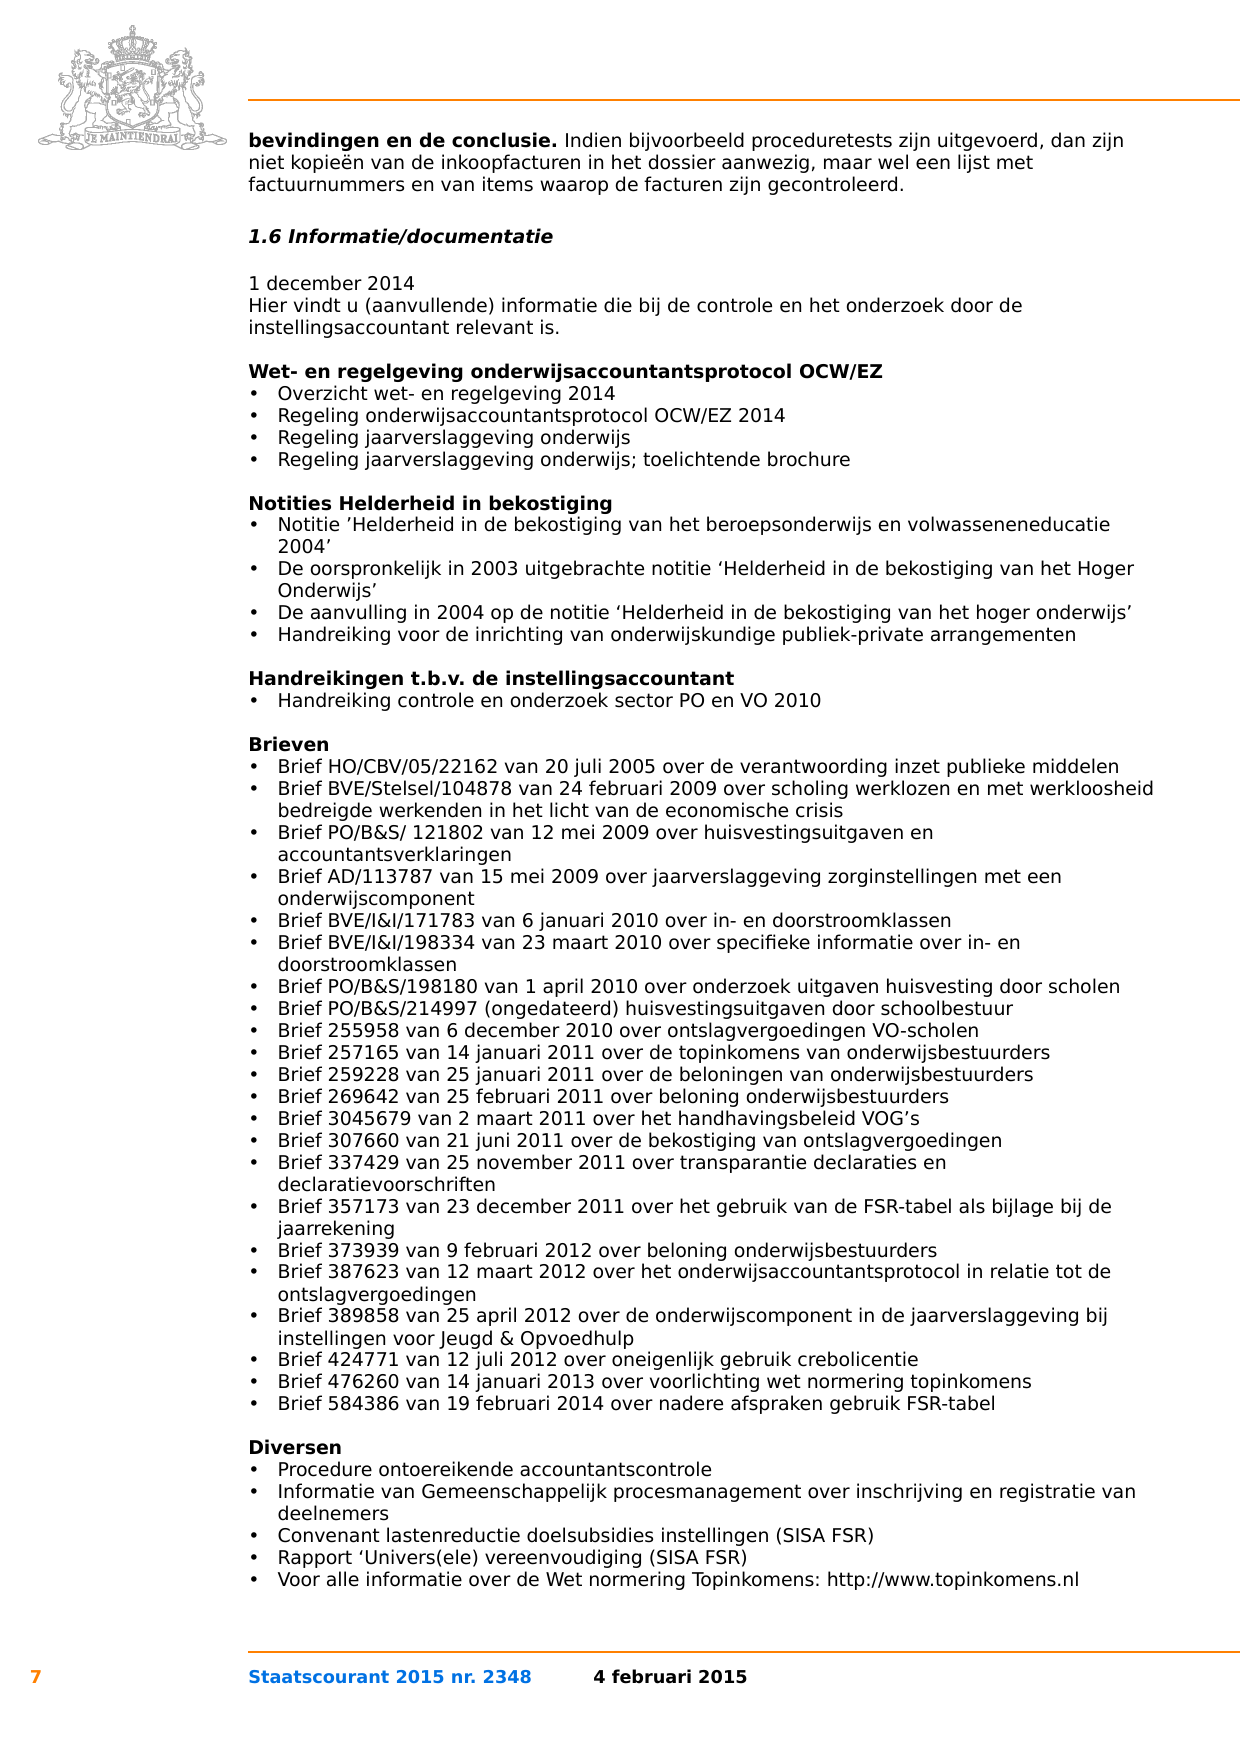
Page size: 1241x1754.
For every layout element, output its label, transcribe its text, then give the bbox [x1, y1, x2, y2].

text • Regeling jaarverslaggeving onderwijs [248, 427, 1163, 448]
text • Brief BVE/I&I/198334 van 23 maart 2010 over specifieke informatie over in- en doorstroomklassen [248, 932, 1163, 976]
text • Brief 373939 van 9 februari 2012 over beloning onderwijsbestuurders [248, 1239, 1163, 1261]
text • Brief AD/113787 van 15 mei 2009 over jaarverslaggeving zorginstellingen met een onderwijscomponent [248, 866, 1163, 910]
text • Brief 476260 van 14 januari 2013 over voorlichting wet normering topinkomens [248, 1371, 1163, 1393]
text • Brief 257165 van 14 januari 2011 over de topinkomens van onderwijsbestuurders [248, 1042, 1163, 1064]
text 1 december 2014 [248, 273, 1163, 295]
text • De aanvulling in 2004 op de notitie ‘Helderheid in de bekostiging van het hoger onderwijs’ [248, 602, 1163, 624]
text • Brief 269642 van 25 februari 2011 over beloning onderwijsbestuurders [248, 1086, 1163, 1108]
text • Convenant lastenreductie doelsubsidies instellingen (SISA FSR) [248, 1525, 1163, 1547]
text • Brief 357173 van 23 december 2011 over het gebruik van de FSR-tabel als bijlage bij de jaarrekening [248, 1196, 1163, 1239]
text Brieven [248, 734, 1163, 756]
text • Brief BVE/Stelsel/104878 van 24 februari 2009 over scholing werklozen en met werkloosheid bedreigde werkenden in het licht van de economische crisis [248, 778, 1163, 822]
picture [38, 25, 227, 150]
text • Brief PO/B&S/198180 van 1 april 2010 over onderzoek uitgaven huisvesting door scholen [248, 976, 1163, 998]
text • Handreiking controle en onderzoek sector PO en VO 2010 [248, 690, 1163, 712]
text Wet- en regelgeving onderwijsaccountantsprotocol OCW/EZ [248, 361, 1163, 383]
text • Brief 424771 van 12 juli 2012 over oneigenlijk gebruik crebolicentie [248, 1349, 1163, 1371]
text • Brief 387623 van 12 maart 2012 over het onderwijsaccountantsprotocol in relatie tot de ontslagvergoedingen [248, 1261, 1163, 1305]
subtitle 1.6 Informatie/documentatie [248, 226, 1163, 248]
text Diversen [248, 1437, 1163, 1459]
text bevindingen en de conclusie. Indien bijvoorbeeld proceduretests zijn uitgevoerd, dan zijn niet kopieën van de inkoopfacturen in het dossier aanwezig, maar wel een lijst met factuurnummers en van items waarop de facturen zijn gecontroleerd. [248, 130, 1163, 196]
text • Brief 584386 van 19 februari 2014 over nadere afspraken gebruik FSR-tabel [248, 1393, 1163, 1415]
text • Brief 3045679 van 2 maart 2011 over het handhavingsbeleid VOG’s [248, 1108, 1163, 1129]
text Hier vindt u (aanvullende) informatie die bij de controle en het onderzoek door de instellingsaccountant relevant is. [248, 295, 1163, 339]
text • Brief 389858 van 25 april 2012 over de onderwijscomponent in de jaarverslaggeving bij instellingen voor Jeugd & Opvoedhulp [248, 1305, 1163, 1349]
text • Brief 307660 van 21 juni 2011 over de bekostiging van ontslagvergoedingen [248, 1129, 1163, 1152]
text • Overzicht wet- en regelgeving 2014 [248, 383, 1163, 404]
text Handreikingen t.b.v. de instellingsaccountant [248, 668, 1163, 690]
text • Brief 259228 van 25 januari 2011 over de beloningen van onderwijsbestuurders [248, 1064, 1163, 1086]
text • Brief 337429 van 25 november 2011 over transparantie declaraties en declaratievoorschriften [248, 1152, 1163, 1196]
text • Brief 255958 van 6 december 2010 over ontslagvergoedingen VO-scholen [248, 1020, 1163, 1042]
text • Regeling onderwijsaccountantsprotocol OCW/EZ 2014 [248, 404, 1163, 427]
text • Procedure ontoereikende accountantscontrole [248, 1459, 1163, 1481]
text • Handreiking voor de inrichting van onderwijskundige publiek-private arrangementen [248, 624, 1163, 646]
text • Brief BVE/I&I/171783 van 6 januari 2010 over in- en doorstroomklassen [248, 910, 1163, 932]
text • Voor alle informatie over de Wet normering Topinkomens: http://www.topinkomens.nl [248, 1569, 1163, 1591]
text • Informatie van Gemeenschappelijk procesmanagement over inschrijving en registratie van deelnemers [248, 1481, 1163, 1525]
text • De oorspronkelijk in 2003 uitgebrachte notitie ‘Helderheid in de bekostiging van het Hoger Onderwijs’ [248, 558, 1163, 602]
text • Rapport ‘Univers(ele) vereenvoudiging (SISA FSR) [248, 1547, 1163, 1569]
text • Brief PO/B&S/ 121802 van 12 mei 2009 over huisvestingsuitgaven en accountantsverklaringen [248, 822, 1163, 866]
text • Brief PO/B&S/214997 (ongedateerd) huisvestingsuitgaven door schoolbestuur [248, 998, 1163, 1020]
text • Brief HO/CBV/05/22162 van 20 juli 2005 over de verantwoording inzet publieke middelen [248, 756, 1163, 778]
text Notities Helderheid in bekostiging [248, 492, 1163, 514]
text • Notitie ’Helderheid in de bekostiging van het beroepsonderwijs en volwasseneneducatie 2004’ [248, 514, 1163, 558]
text • Regeling jaarverslaggeving onderwijs; toelichtende brochure [248, 448, 1163, 471]
